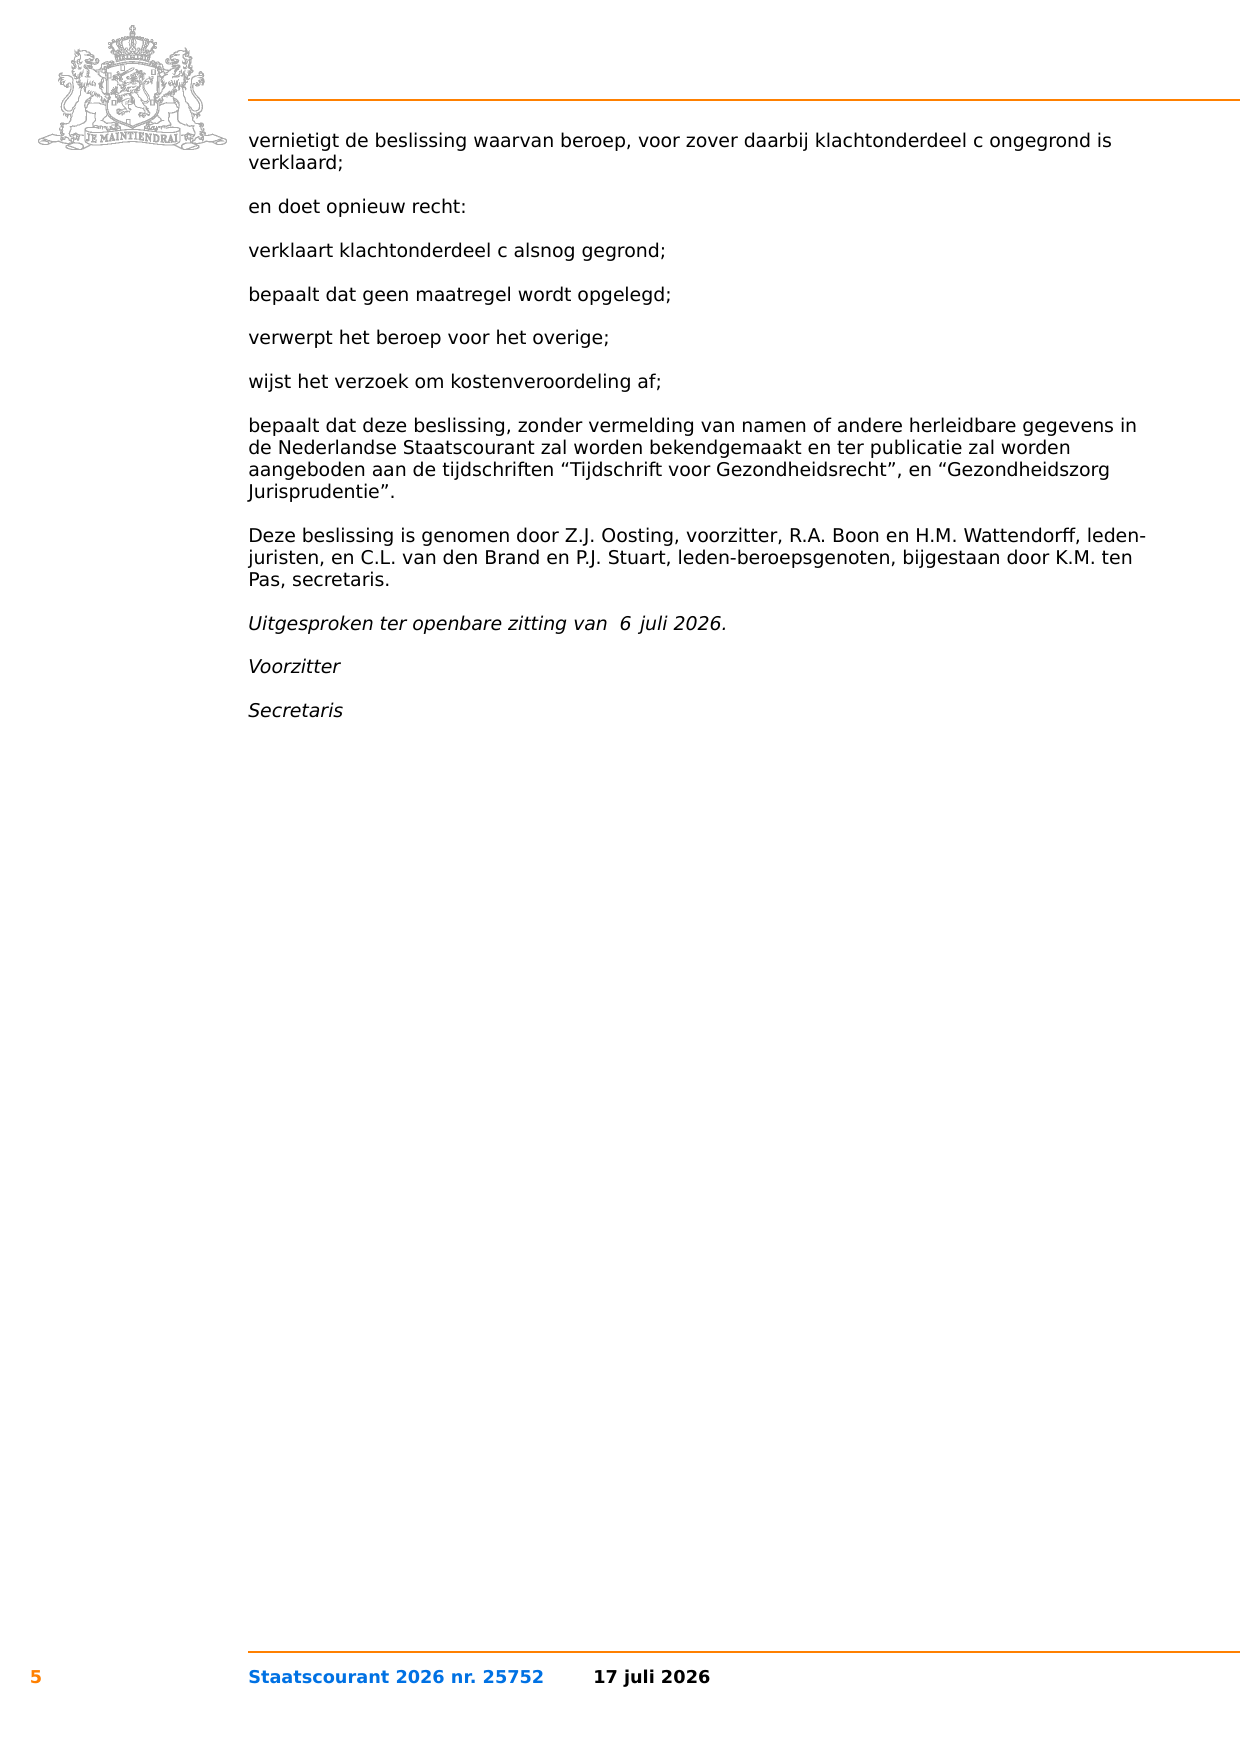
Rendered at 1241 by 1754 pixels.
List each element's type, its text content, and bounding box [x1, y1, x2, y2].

text verklaart klachtonderdeel c alsnog gegrond; [248, 239, 1163, 262]
text Voorzitter [248, 656, 1163, 678]
text wijst het verzoek om kostenveroordeling af; [248, 371, 1163, 393]
text bepaalt dat deze beslissing, zonder vermelding van namen of andere herleidbare gegevens in de Nederlandse Staatscourant zal worden bekendgemaakt en ter publicatie zal worden aangeboden aan de tijdschriften “Tijdschrift voor Gezondheidsrecht”, en “Gezondheidszorg Jurisprudentie”. [248, 415, 1163, 503]
text verwerpt het beroep voor het overige; [248, 327, 1163, 349]
picture [38, 25, 227, 150]
text en doet opnieuw recht: [248, 196, 1163, 218]
text vernietigt de beslissing waarvan beroep, voor zover daarbij klachtonderdeel c ongegrond is verklaard; [248, 130, 1163, 174]
text Uitgesproken ter openbare zitting van 6 juli 2026. [248, 613, 1163, 634]
text bepaalt dat geen maatregel wordt opgelegd; [248, 283, 1163, 305]
text Deze beslissing is genomen door Z.J. Oosting, voorzitter, R.A. Boon en H.M. Wattendorff, leden-juristen, en C.L. van den Brand en P.J. Stuart, leden-beroepsgenoten, bijgestaan door K.M. ten Pas, secretaris. [248, 525, 1163, 591]
text Secretaris [248, 700, 1163, 722]
